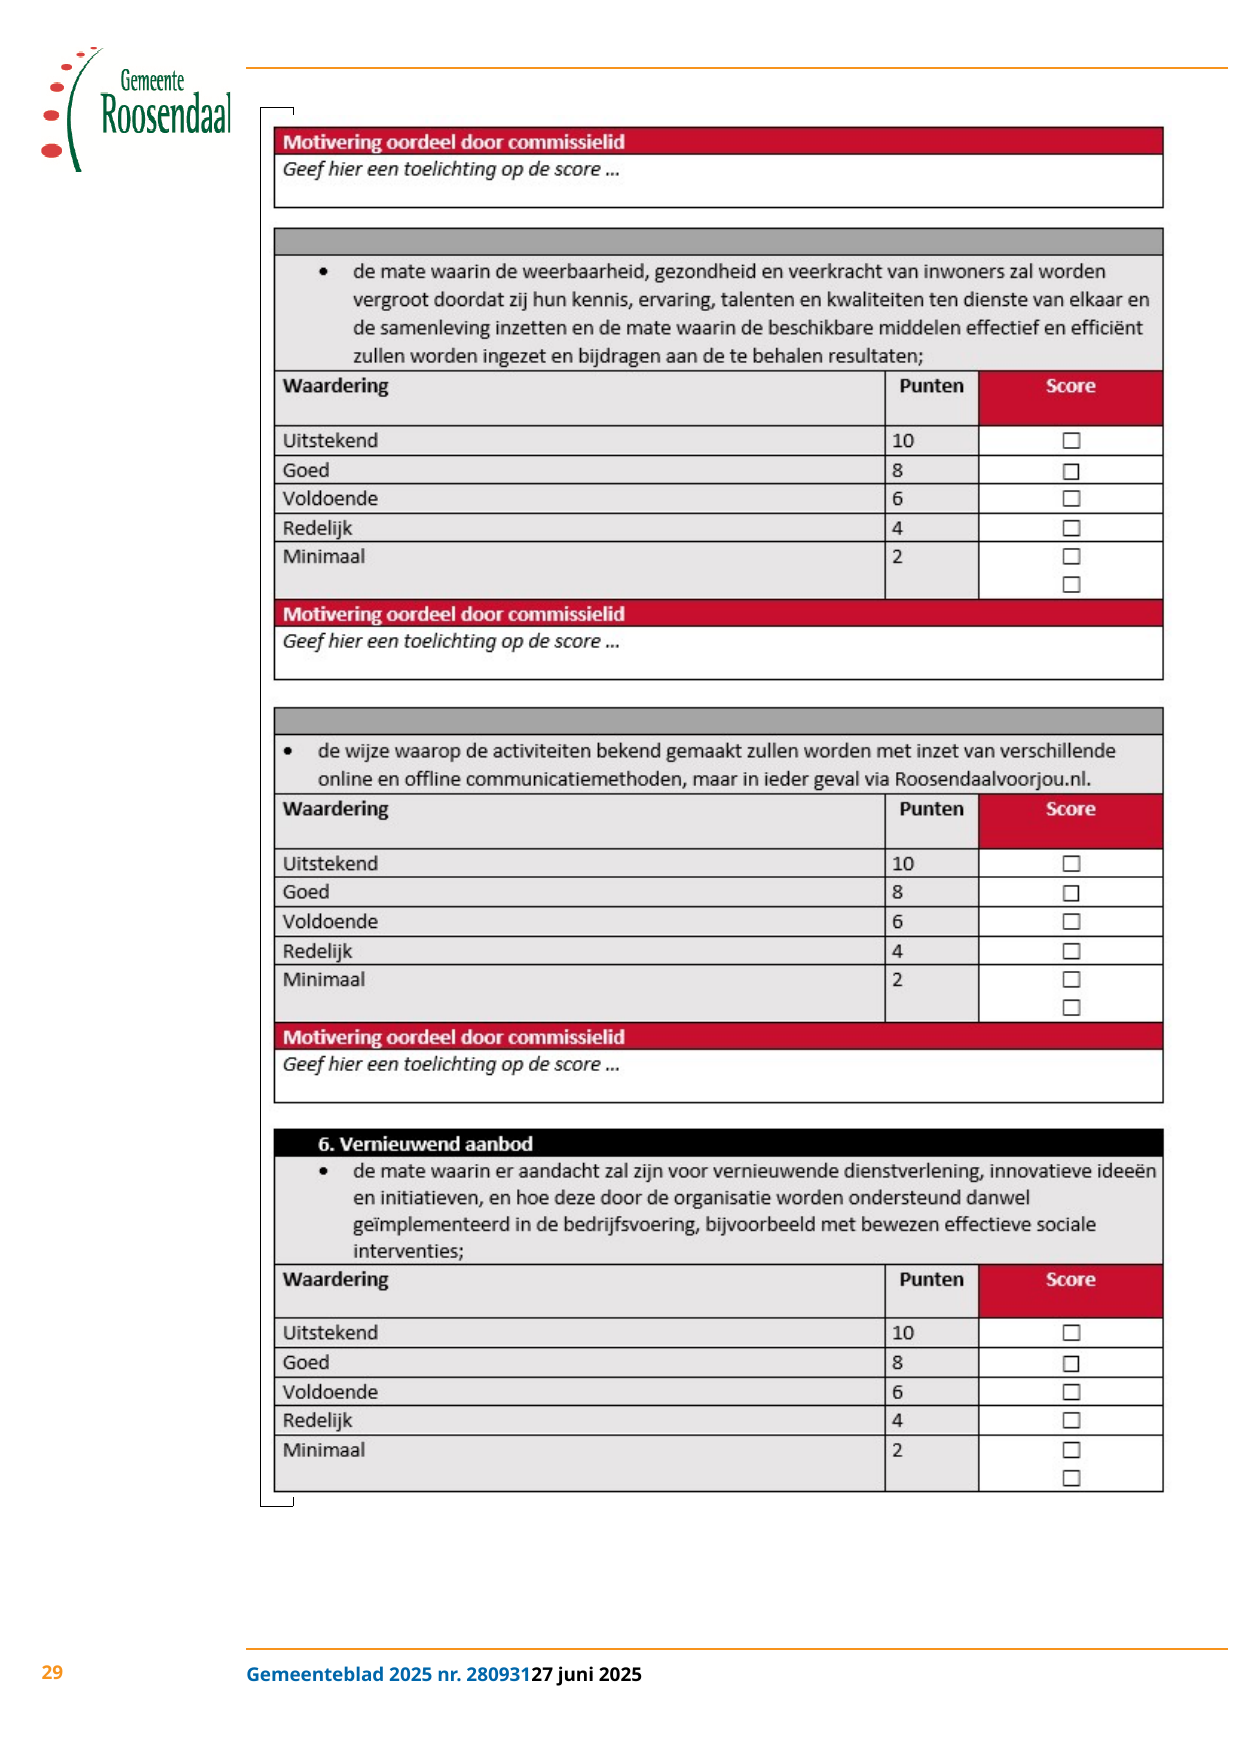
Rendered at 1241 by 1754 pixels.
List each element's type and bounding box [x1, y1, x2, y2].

picture [268, 115, 1173, 1497]
picture [41, 47, 231, 172]
